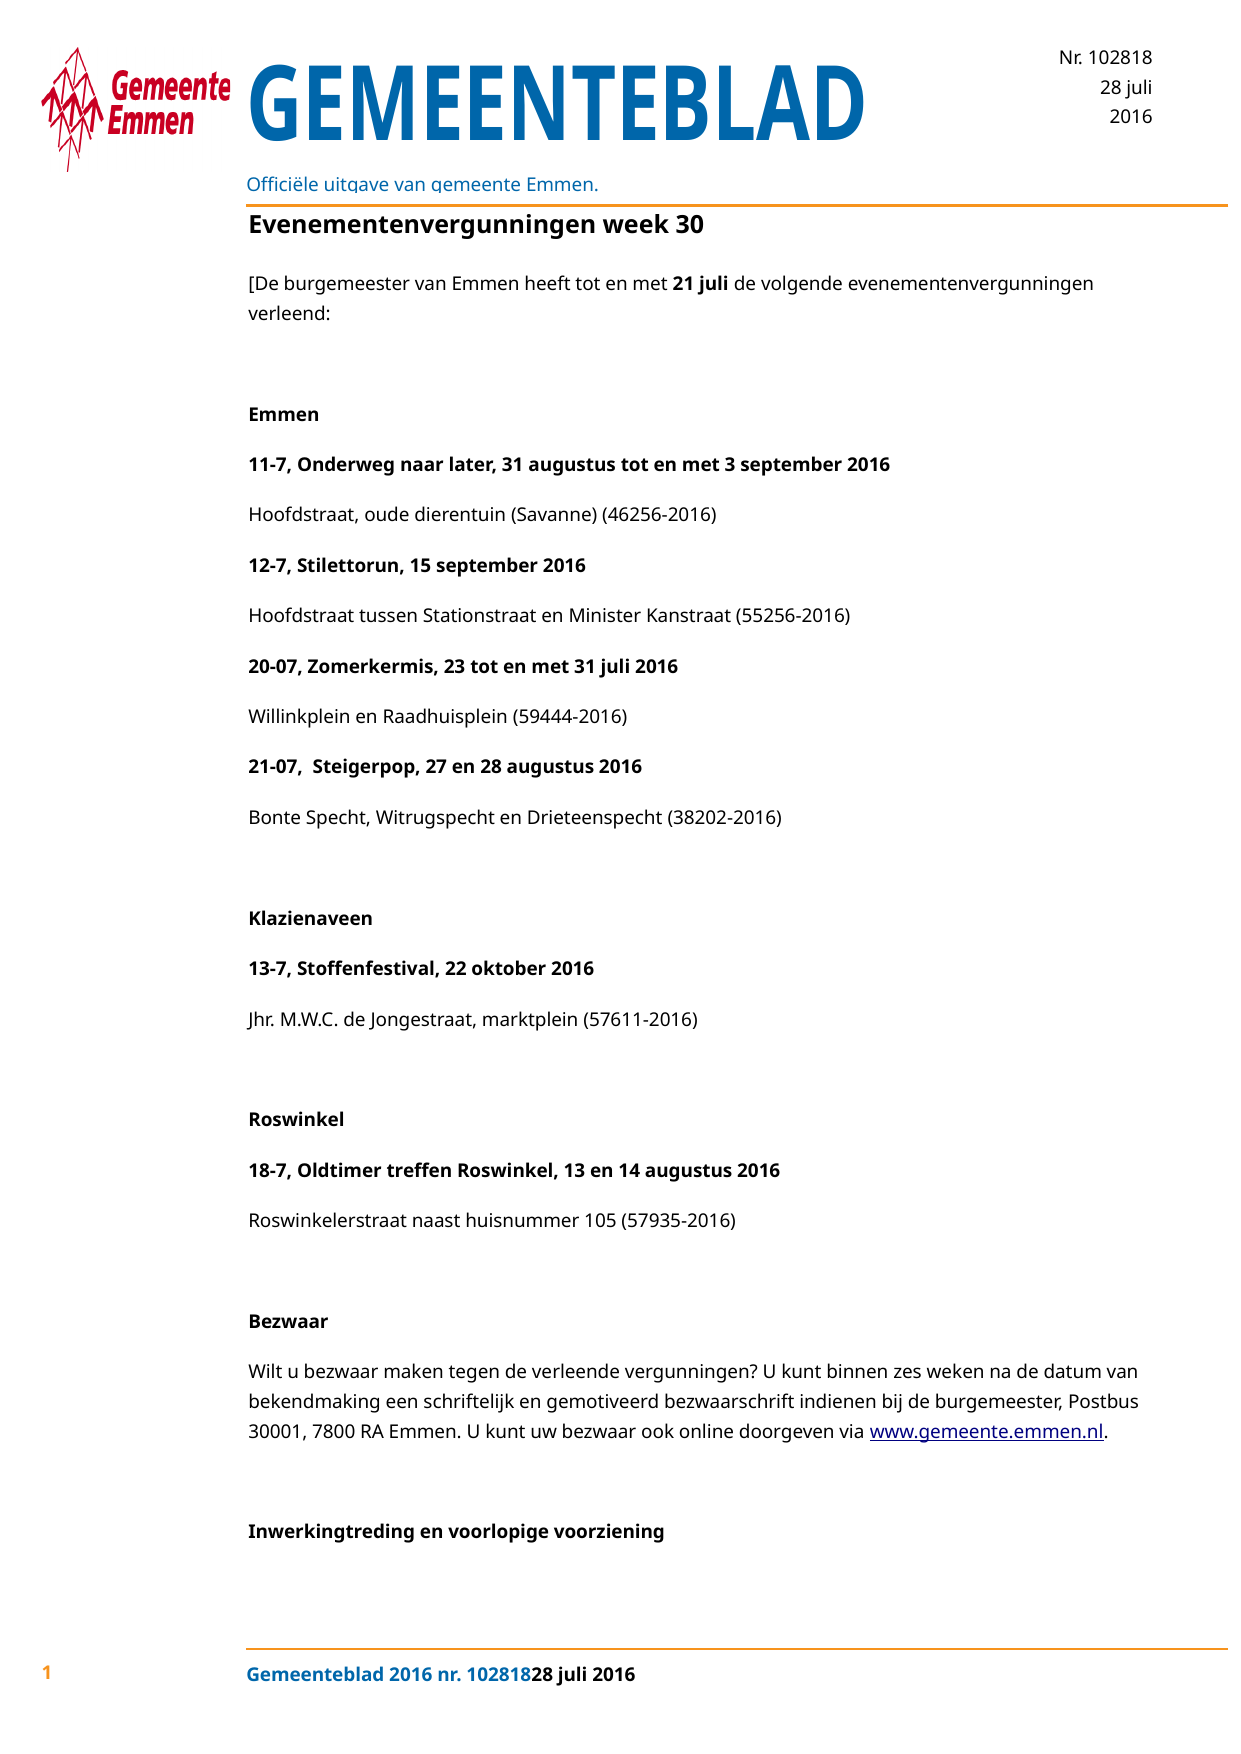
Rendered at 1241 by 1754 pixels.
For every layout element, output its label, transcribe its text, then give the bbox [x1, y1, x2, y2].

text 13-7, Stoffenfestival, 22 oktober 2016 [248, 955, 1152, 981]
text Roswinkelerstraat naast huisnummer 105 (57935-2016) [248, 1207, 1152, 1233]
text 20-07, Zomerkermis, 23 tot en met 31 juli 2016 [248, 653, 1152, 678]
picture [41, 47, 231, 172]
text Bonte Specht, Witrugspecht en Drieteenspecht (38202-2016) [248, 804, 1152, 830]
text Jhr. M.W.C. de Jongestraat, marktplein (57611-2016) [248, 1006, 1152, 1031]
text Klazienaveen [248, 905, 1152, 931]
text 18-7, Oldtimer treffen Roswinkel, 13 en 14 augustus 2016 [248, 1157, 1152, 1183]
text Hoofdstraat tussen Stationstraat en Minister Kanstraat (55256-2016) [248, 602, 1152, 628]
text Wilt u bezwaar maken tegen de verleende vergunningen? U kunt binnen zes weken na de datum van bekendmaking een schriftelijk en gemotiveerd bezwaarschrift indienen bij de burgemeester, Postbus 30001, 7800 RA Emmen. U kunt uw bezwaar ook online doorgeven via www.gemeente.emmen.nl. [248, 1359, 1152, 1443]
text 12-7, Stilettorun, 15 september 2016 [248, 552, 1152, 578]
text Inwerkingtreding en voorlopige voorziening [248, 1519, 1152, 1544]
text [De burgemeester van Emmen heeft tot en met 21 juli de volgende evenementenvergunningen verleend: [248, 270, 1152, 326]
text Emmen [248, 401, 1152, 426]
text Hoofdstraat, oude dierentuin (Savanne) (46256-2016) [248, 502, 1152, 527]
text Willinkplein en Raadhuisplein (59444-2016) [248, 703, 1152, 729]
text Bezwaar [248, 1308, 1152, 1334]
text 21-07, Steigerpop, 27 en 28 augustus 2016 [248, 754, 1152, 779]
text 11-7, Onderweg naar later, 31 augustus tot en met 3 september 2016 [248, 451, 1152, 477]
text Evenementenvergunningen week 30 [248, 207, 1152, 241]
text Roswinkel [248, 1107, 1152, 1132]
